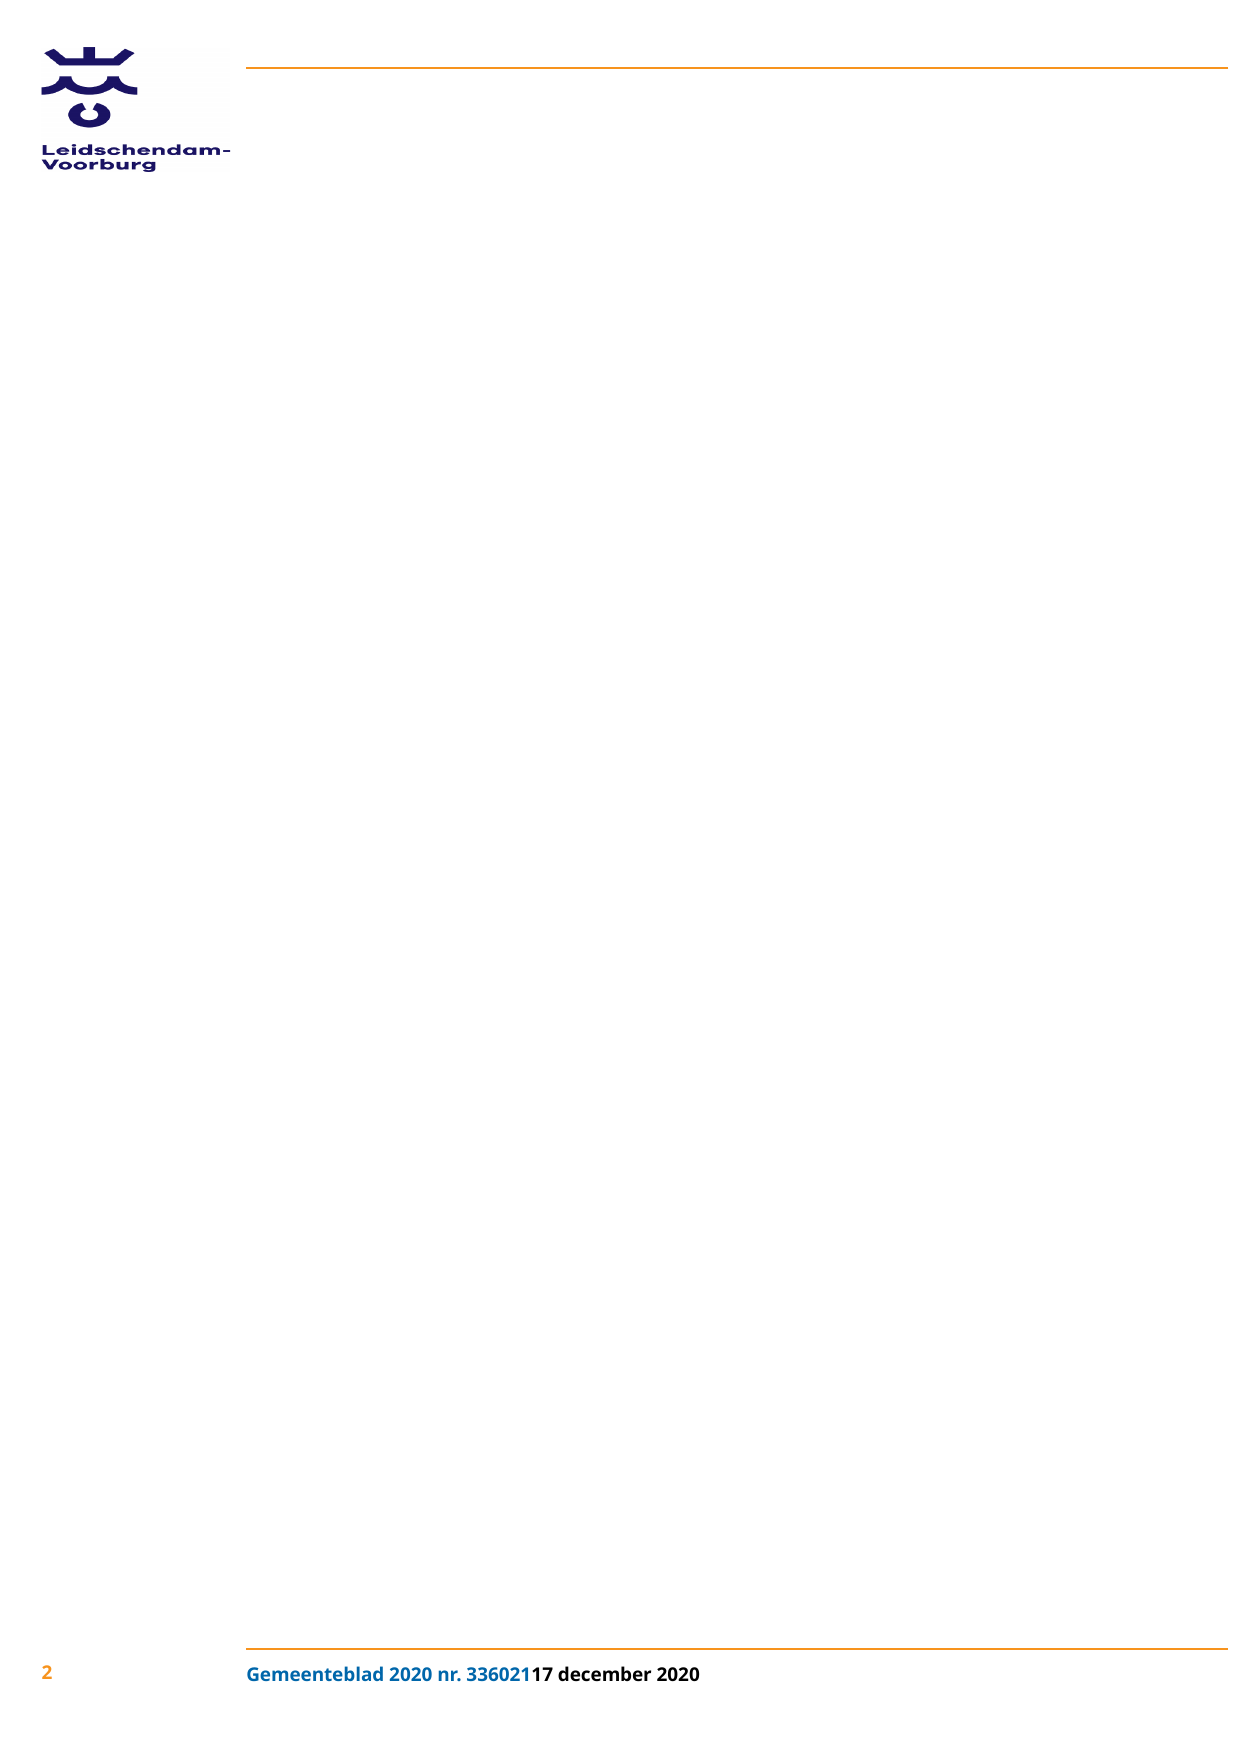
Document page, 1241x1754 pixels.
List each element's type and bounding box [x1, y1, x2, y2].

picture [41, 47, 231, 172]
